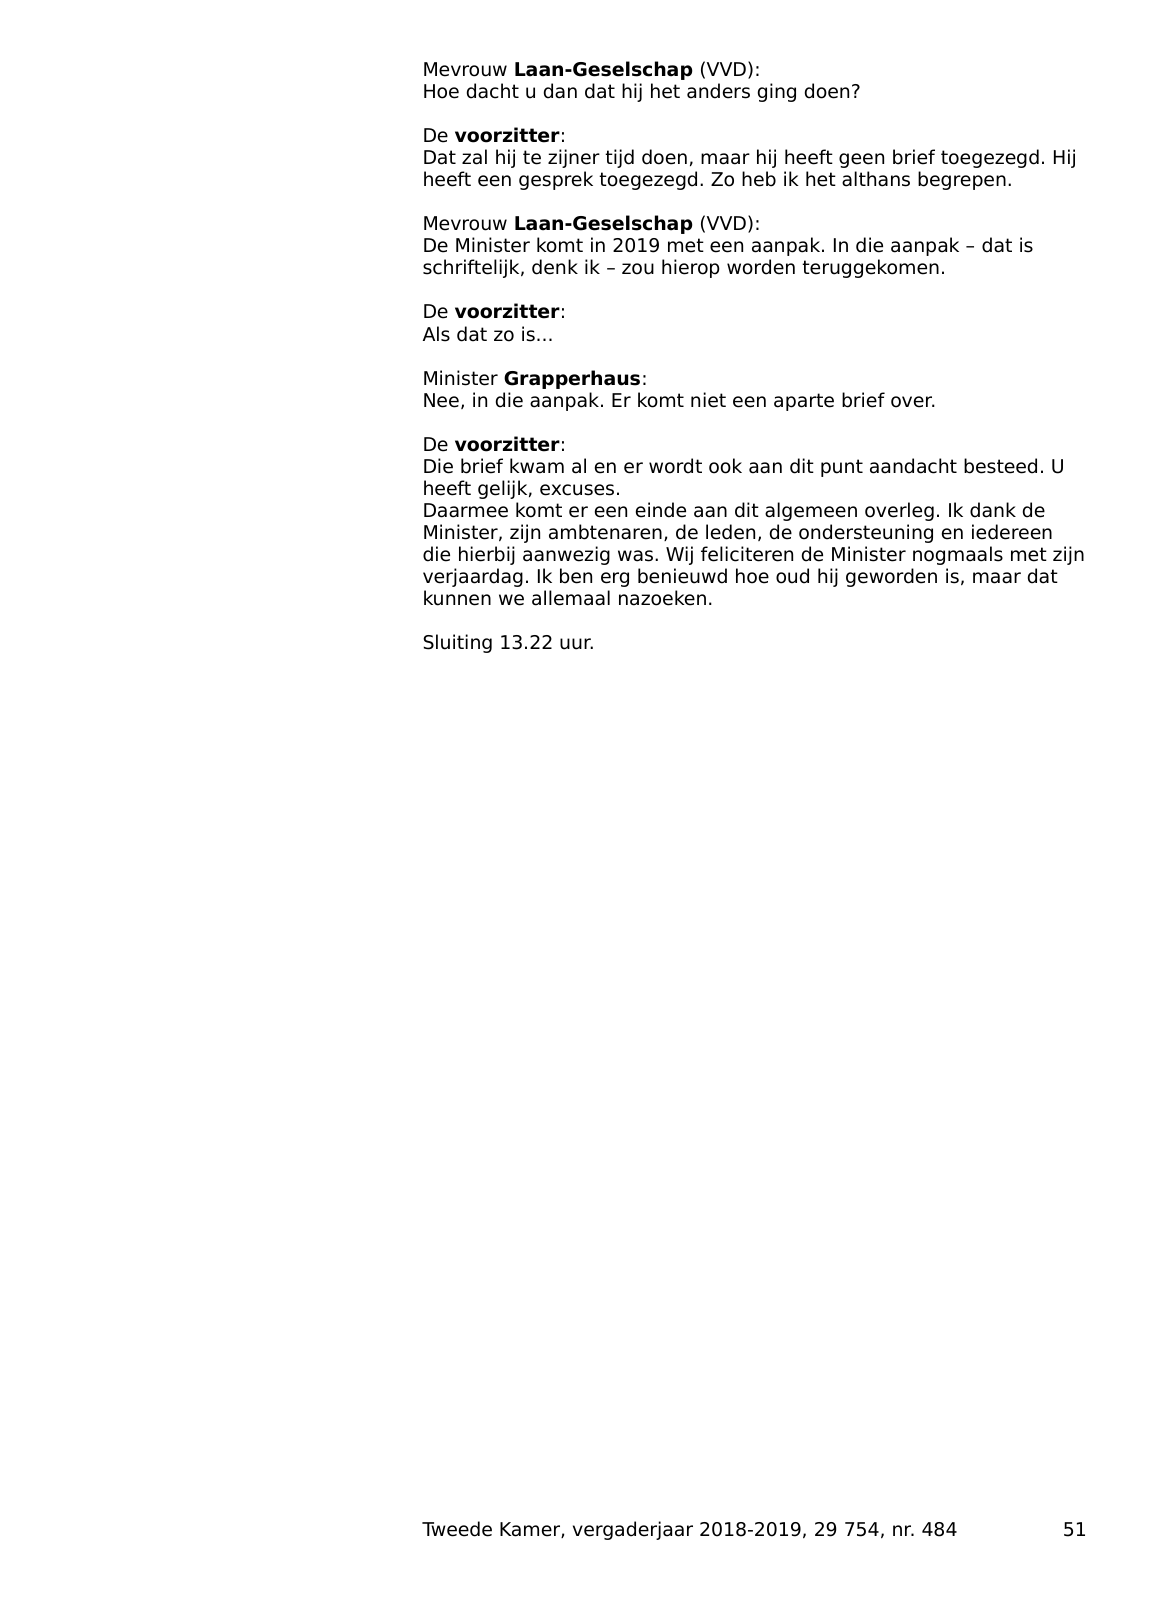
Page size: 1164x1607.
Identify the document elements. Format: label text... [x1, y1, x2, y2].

text De voorzitter: [422, 125, 1087, 147]
text Hoe dacht u dan dat hij het anders ging doen? [422, 81, 1087, 103]
text De voorzitter: [422, 434, 1087, 456]
text Daarmee komt er een einde aan dit algemeen overleg. Ik dank de Minister, zijn ambtenaren, de leden, de ondersteuning en iedereen die hierbij aanwezig was. Wij feliciteren de Minister nogmaals met zijn verjaardag. Ik ben erg benieuwd hoe oud hij geworden is, maar dat kunnen we allemaal nazoeken. [422, 500, 1087, 609]
text De Minister komt in 2019 met een aanpak. In die aanpak – dat is schriftelijk, denk ik – zou hierop worden teruggekomen. [422, 235, 1087, 279]
text Die brief kwam al en er wordt ook aan dit punt aandacht besteed. U heeft gelijk, excuses. [422, 456, 1087, 500]
text Mevrouw Laan-Geselschap (VVD): [422, 59, 1087, 81]
text Mevrouw Laan-Geselschap (VVD): [422, 213, 1087, 235]
text Dat zal hij te zijner tijd doen, maar hij heeft geen brief toegezegd. Hij heeft een gesprek toegezegd. Zo heb ik het althans begrepen. [422, 147, 1087, 191]
text Minister Grapperhaus: [422, 368, 1087, 389]
text Sluiting 13.22 uur. [422, 632, 1087, 654]
text Nee, in die aanpak. Er komt niet een aparte brief over. [422, 389, 1087, 412]
text De voorzitter: [422, 301, 1087, 323]
text Als dat zo is... [422, 323, 1087, 345]
